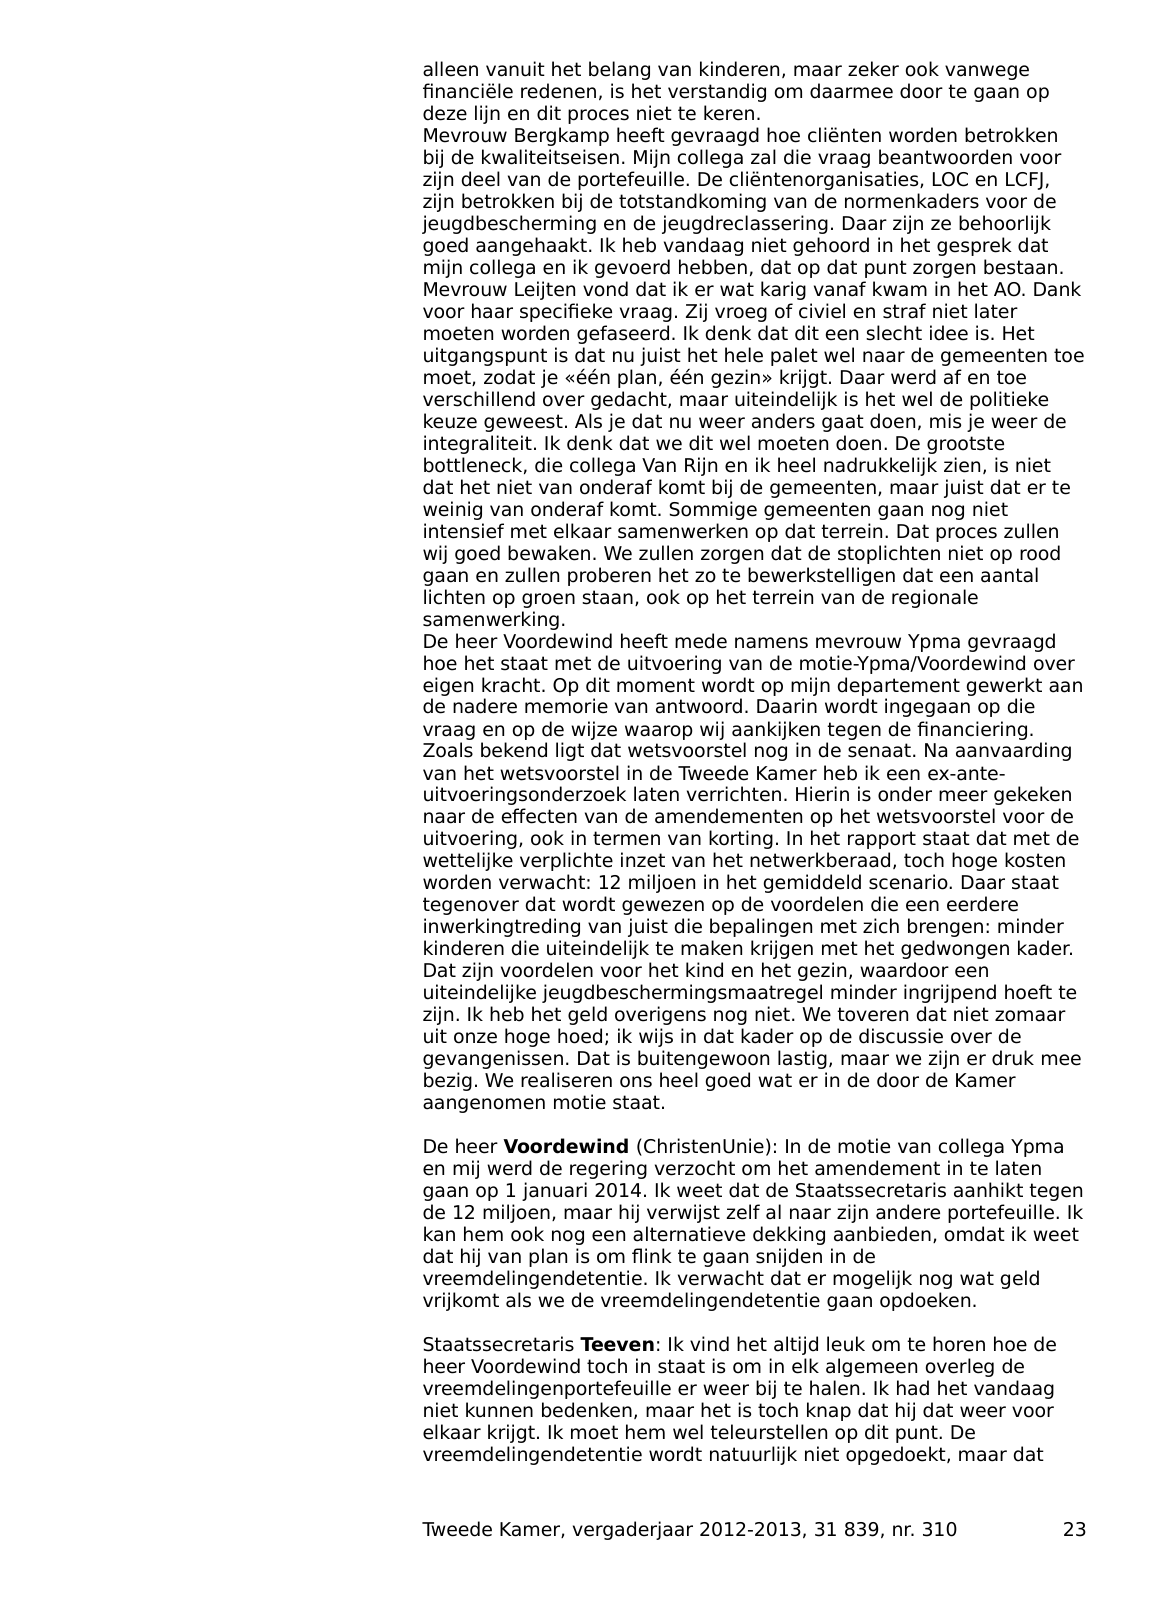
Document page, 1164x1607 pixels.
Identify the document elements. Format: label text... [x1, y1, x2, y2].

text alleen vanuit het belang van kinderen, maar zeker ook vanwege financiële redenen, is het verstandig om daarmee door te gaan op deze lijn en dit proces niet te keren. [422, 59, 1087, 125]
text Mevrouw Bergkamp heeft gevraagd hoe cliënten worden betrokken bij de kwaliteitseisen. Mijn collega zal die vraag beantwoorden voor zijn deel van de portefeuille. De cliëntenorganisaties, LOC en LCFJ, zijn betrokken bij de totstandkoming van de normenkaders voor de jeugdbescherming en de jeugdreclassering. Daar zijn ze behoorlijk goed aangehaakt. Ik heb vandaag niet gehoord in het gesprek dat mijn collega en ik gevoerd hebben, dat op dat punt zorgen bestaan. [422, 125, 1087, 279]
text Staatssecretaris Teeven: Ik vind het altijd leuk om te horen hoe de heer Voordewind toch in staat is om in elk algemeen overleg de vreemdelingenportefeuille er weer bij te halen. Ik had het vandaag niet kunnen bedenken, maar het is toch knap dat hij dat weer voor elkaar krijgt. Ik moet hem wel teleurstellen op dit punt. De vreemdelingendetentie wordt natuurlijk niet opgedoekt, maar dat [422, 1334, 1087, 1466]
text De heer Voordewind heeft mede namens mevrouw Ypma gevraagd hoe het staat met de uitvoering van de motie-Ypma/Voordewind over eigen kracht. Op dit moment wordt op mijn departement gewerkt aan de nadere memorie van antwoord. Daarin wordt ingegaan op die vraag en op de wijze waarop wij aankijken tegen de financiering. Zoals bekend ligt dat wetsvoorstel nog in de senaat. Na aanvaarding van het wetsvoorstel in de Tweede Kamer heb ik een ex-ante-uitvoeringsonderzoek laten verrichten. Hierin is onder meer gekeken naar de effecten van de amendementen op het wetsvoorstel voor de uitvoering, ook in termen van korting. In het rapport staat dat met de wettelijke verplichte inzet van het netwerkberaad, toch hoge kosten worden verwacht: 12 miljoen in het gemiddeld scenario. Daar staat tegenover dat wordt gewezen op de voordelen die een eerdere inwerkingtreding van juist die bepalingen met zich brengen: minder kinderen die uiteindelijk te maken krijgen met het gedwongen kader. Dat zijn voordelen voor het kind en het gezin, waardoor een uiteindelijke jeugdbeschermingsmaatregel minder ingrijpend hoeft te zijn. Ik heb het geld overigens nog niet. We toveren dat niet zomaar uit onze hoge hoed; ik wijs in dat kader op de discussie over de gevangenissen. Dat is buitengewoon lastig, maar we zijn er druk mee bezig. We realiseren ons heel goed wat er in de door de Kamer aangenomen motie staat. [422, 631, 1087, 1114]
text De heer Voordewind (ChristenUnie): In de motie van collega Ypma en mij werd de regering verzocht om het amendement in te laten gaan op 1 januari 2014. Ik weet dat de Staatssecretaris aanhikt tegen de 12 miljoen, maar hij verwijst zelf al naar zijn andere portefeuille. Ik kan hem ook nog een alternatieve dekking aanbieden, omdat ik weet dat hij van plan is om flink te gaan snijden in de vreemdelingendetentie. Ik verwacht dat er mogelijk nog wat geld vrijkomt als we de vreemdelingendetentie gaan opdoeken. [422, 1136, 1087, 1312]
text Mevrouw Leijten vond dat ik er wat karig vanaf kwam in het AO. Dank voor haar specifieke vraag. Zij vroeg of civiel en straf niet later moeten worden gefaseerd. Ik denk dat dit een slecht idee is. Het uitgangspunt is dat nu juist het hele palet wel naar de gemeenten toe moet, zodat je «één plan, één gezin» krijgt. Daar werd af en toe verschillend over gedacht, maar uiteindelijk is het wel de politieke keuze geweest. Als je dat nu weer anders gaat doen, mis je weer de integraliteit. Ik denk dat we dit wel moeten doen. De grootste bottleneck, die collega Van Rijn en ik heel nadrukkelijk zien, is niet dat het niet van onderaf komt bij de gemeenten, maar juist dat er te weinig van onderaf komt. Sommige gemeenten gaan nog niet intensief met elkaar samenwerken op dat terrein. Dat proces zullen wij goed bewaken. We zullen zorgen dat de stoplichten niet op rood gaan en zullen proberen het zo te bewerkstelligen dat een aantal lichten op groen staan, ook op het terrein van de regionale samenwerking. [422, 279, 1087, 631]
